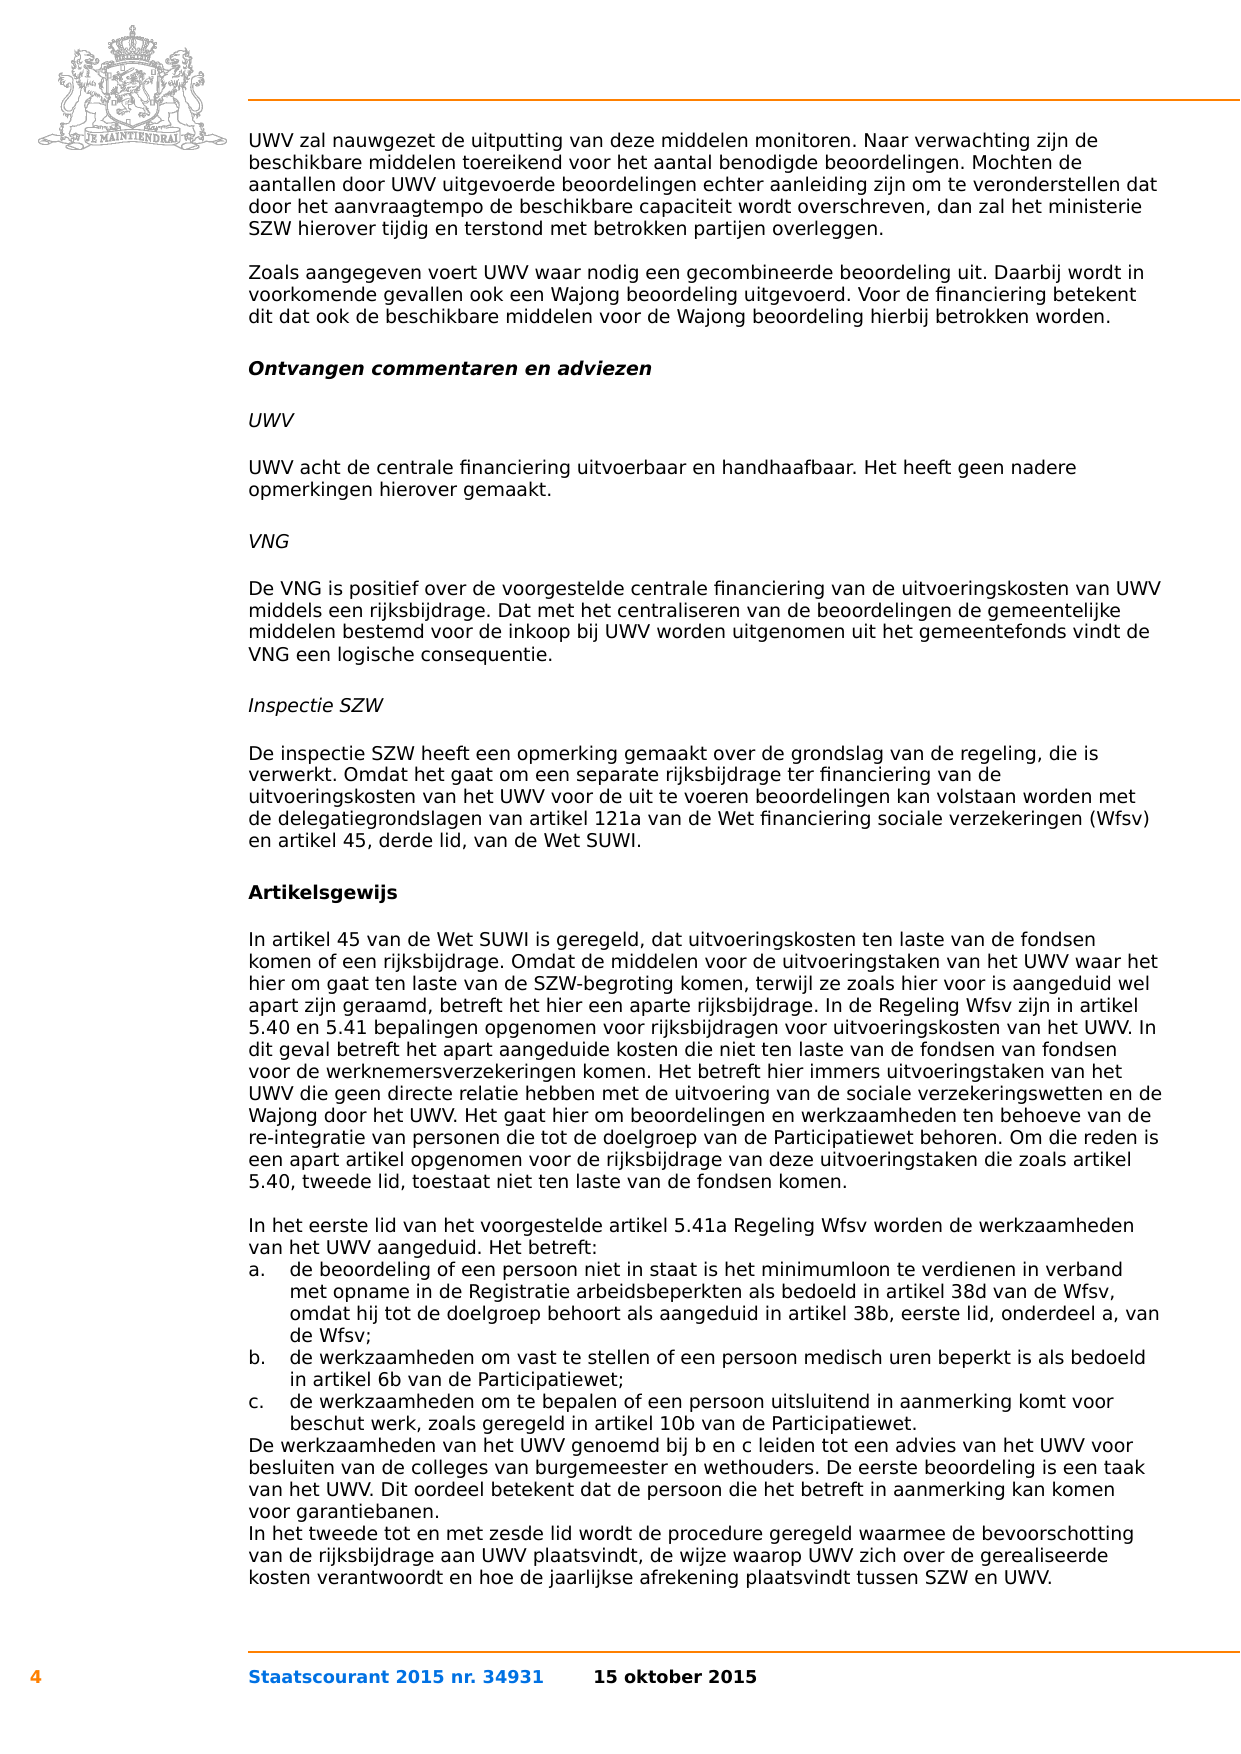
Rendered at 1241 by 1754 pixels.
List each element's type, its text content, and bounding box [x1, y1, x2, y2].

text c. de werkzaamheden om te bepalen of een persoon uitsluitend in aanmerking komt voor beschut werk, zoals geregeld in artikel 10b van de Participatiewet. [248, 1391, 1163, 1435]
subtitle Ontvangen commentaren en adviezen [248, 358, 1163, 379]
picture [38, 25, 227, 150]
text UWV acht de centrale financiering uitvoerbaar en handhaafbaar. Het heeft geen nadere opmerkingen hierover gemaakt. [248, 457, 1163, 501]
text De VNG is positief over de voorgestelde centrale financiering van de uitvoeringskosten van UWV middels een rijksbijdrage. Dat met het centraliseren van de beoordelingen de gemeentelijke middelen bestemd voor de inkoop bij UWV worden uitgenomen uit het gemeentefonds vindt de VNG een logische consequentie. [248, 577, 1163, 665]
text UWV zal nauwgezet de uitputting van deze middelen monitoren. Naar verwachting zijn de beschikbare middelen toereikend voor het aantal benodigde beoordelingen. Mochten de aantallen door UWV uitgevoerde beoordelingen echter aanleiding zijn om te veronderstellen dat door het aanvraagtempo de beschikbare capaciteit wordt overschreven, dan zal het ministerie SZW hierover tijdig en terstond met betrokken partijen overleggen. [248, 130, 1163, 240]
subtitle Inspectie SZW [248, 695, 1163, 717]
text Zoals aangegeven voert UWV waar nodig een gecombineerde beoordeling uit. Daarbij wordt in voorkomende gevallen ook een Wajong beoordeling uitgevoerd. Voor de financiering betekent dit dat ook de beschikbare middelen voor de Wajong beoordeling hierbij betrokken worden. [248, 262, 1163, 328]
text a. de beoordeling of een persoon niet in staat is het minimumloon te verdienen in verband met opname in de Registratie arbeidsbeperkten als bedoeld in artikel 38d van de Wfsv, omdat hij tot de doelgroep behoort als aangeduid in artikel 38b, eerste lid, onderdeel a, van de Wfsv; [248, 1259, 1163, 1347]
text In het eerste lid van het voorgestelde artikel 5.41a Regeling Wfsv worden de werkzaamheden van het UWV aangeduid. Het betreft: [248, 1215, 1163, 1259]
subtitle VNG [248, 531, 1163, 552]
text In artikel 45 van de Wet SUWI is geregeld, dat uitvoeringskosten ten laste van de fondsen komen of een rijksbijdrage. Omdat de middelen voor de uitvoeringstaken van het UWV waar het hier om gaat ten laste van de SZW-begroting komen, terwijl ze zoals hier voor is aangeduid wel apart zijn geraamd, betreft het hier een aparte rijksbijdrage. In de Regeling Wfsv zijn in artikel 5.40 en 5.41 bepalingen opgenomen voor rijksbijdragen voor uitvoeringskosten van het UWV. In dit geval betreft het apart aangeduide kosten die niet ten laste van de fondsen van fondsen voor de werknemersverzekeringen komen. Het betreft hier immers uitvoeringstaken van het UWV die geen directe relatie hebben met de uitvoering van de sociale verzekeringswetten en de Wajong door het UWV. Het gaat hier om beoordelingen en werkzaamheden ten behoeve van de re-integratie van personen die tot de doelgroep van de Participatiewet behoren. Om die reden is een apart artikel opgenomen voor de rijksbijdrage van deze uitvoeringstaken die zoals artikel 5.40, tweede lid, toestaat niet ten laste van de fondsen komen. [248, 929, 1163, 1193]
text De werkzaamheden van het UWV genoemd bij b en c leiden tot een advies van het UWV voor besluiten van de colleges van burgemeester en wethouders. De eerste beoordeling is een taak van het UWV. Dit oordeel betekent dat de persoon die het betreft in aanmerking kan komen voor garantiebanen. [248, 1435, 1163, 1523]
subtitle Artikelsgewijs [248, 882, 1163, 904]
text De inspectie SZW heeft een opmerking gemaakt over de grondslag van de regeling, die is verwerkt. Omdat het gaat om een separate rijksbijdrage ter financiering van de uitvoeringskosten van het UWV voor de uit te voeren beoordelingen kan volstaan worden met de delegatiegrondslagen van artikel 121a van de Wet financiering sociale verzekeringen (Wfsv) en artikel 45, derde lid, van de Wet SUWI. [248, 742, 1163, 852]
text In het tweede tot en met zesde lid wordt de procedure geregeld waarmee de bevoorschotting van de rijksbijdrage aan UWV plaatsvindt, de wijze waarop UWV zich over de gerealiseerde kosten verantwoordt en hoe de jaarlijkse afrekening plaatsvindt tussen SZW en UWV. [248, 1523, 1163, 1588]
subtitle UWV [248, 409, 1163, 432]
text b. de werkzaamheden om vast te stellen of een persoon medisch uren beperkt is als bedoeld in artikel 6b van de Participatiewet; [248, 1347, 1163, 1391]
